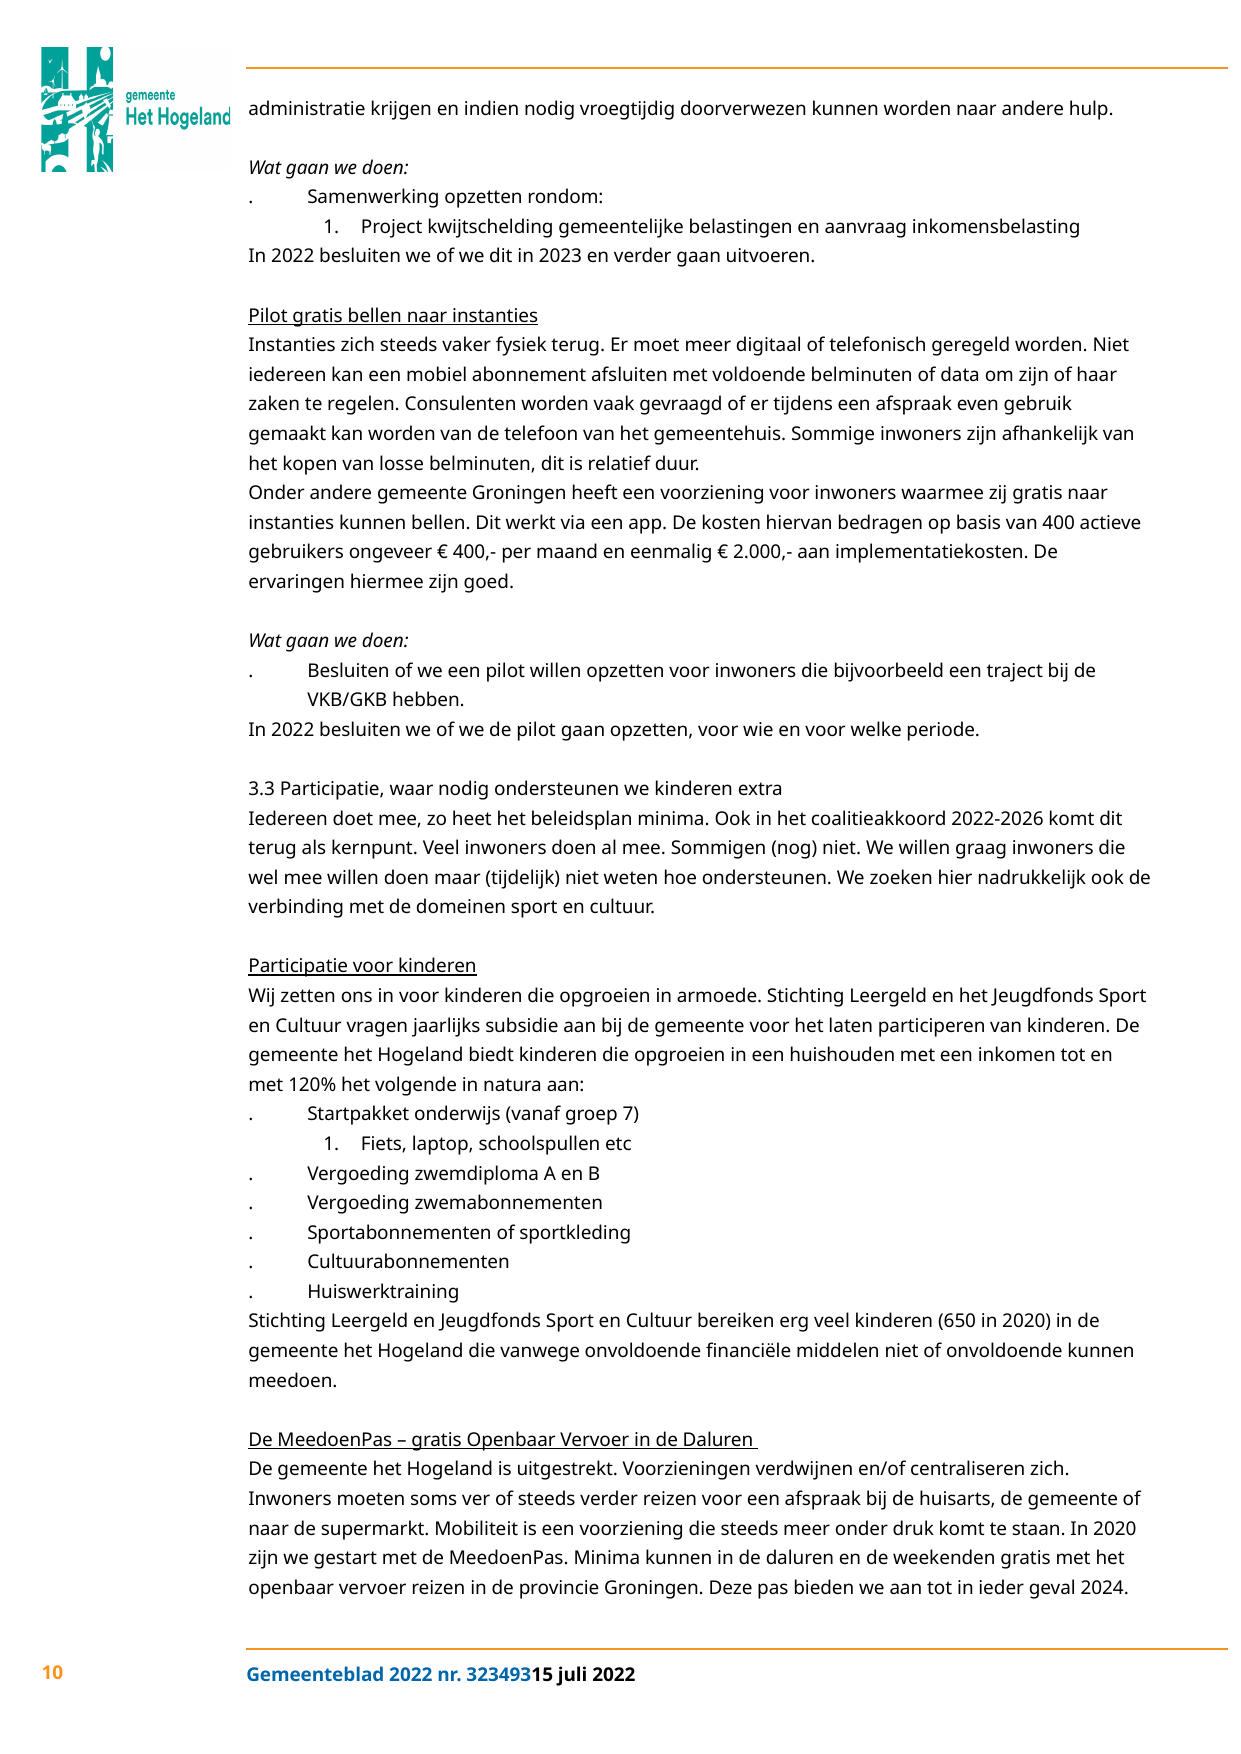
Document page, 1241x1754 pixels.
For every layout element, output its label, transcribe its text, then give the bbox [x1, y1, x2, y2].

text Stichting Leergeld en Jeugdfonds Sport en Cultuur bereiken erg veel kinderen (650 in 2020) in de gemeente het Hogeland die vanwege onvoldoende financiële middelen niet of onvoldoende kunnen meedoen. [248, 1308, 1152, 1393]
list Sportabonnementen of sportkleding [248, 1219, 1152, 1245]
list Startpakket onderwijs (vanaf groep 7) [248, 1101, 1152, 1126]
text Wat gaan we doen: [248, 154, 1152, 180]
list Samenwerking opzetten rondom: [248, 183, 1152, 209]
list Huiswerktraining [248, 1278, 1152, 1304]
list Cultuurabonnementen [248, 1248, 1152, 1274]
text Pilot gratis bellen naar instanties [248, 302, 1152, 328]
text Instanties zich steeds vaker fysiek terug. Er moet meer digitaal of telefonisch geregeld worden. Niet iedereen kan een mobiel abonnement afsluiten met voldoende belminuten of data om zijn of haar zaken te regelen. Consulenten worden vaak gevraagd of er tijdens een afspraak even gebruik gemaakt kan worden van de telefoon van het gemeentehuis. Sommige inwoners zijn afhankelijk van het kopen van losse belminuten, dit is relatief duur. [248, 331, 1152, 476]
list Vergoeding zwemabonnementen [248, 1189, 1152, 1215]
list Fiets, laptop, schoolspullen etc [323, 1130, 1152, 1156]
text Wij zetten ons in voor kinderen die opgroeien in armoede. Stichting Leergeld en het Jeugdfonds Sport en Cultuur vragen jaarlijks subsidie aan bij de gemeente voor het laten participeren van kinderen. De gemeente het Hogeland biedt kinderen die opgroeien in een huishouden met een inkomen tot en met 120% het volgende in natura aan: [248, 982, 1152, 1097]
text Wat gaan we doen: [248, 627, 1152, 653]
text In 2022 besluiten we of we de pilot gaan opzetten, voor wie en voor welke periode. [248, 716, 1152, 742]
text Participatie voor kinderen [248, 953, 1152, 978]
list Besluiten of we een pilot willen opzetten voor inwoners die bijvoorbeeld een traject bij de VKB/GKB hebben. [248, 657, 1152, 712]
list Vergoeding zwemdiploma A en B [248, 1160, 1152, 1186]
text De gemeente het Hogeland is uitgestrekt. Voorzieningen verdwijnen en/of centraliseren zich. Inwoners moeten soms ver of steeds verder reizen voor een afspraak bij de huisarts, de gemeente of naar de supermarkt. Mobiliteit is een voorziening die steeds meer onder druk komt te staan. In 2020 zijn we gestart met de MeedoenPas. Minima kunnen in de daluren en de weekenden gratis met het openbaar vervoer reizen in de provincie Groningen. Deze pas bieden we aan tot in ieder geval 2024. [248, 1456, 1152, 1600]
text 3.3 Participatie, waar nodig ondersteunen we kinderen extra [248, 775, 1152, 801]
text Iedereen doet mee, zo heet het beleidsplan minima. Ook in het coalitieakkoord 2022-2026 komt dit terug als kernpunt. Veel inwoners doen al mee. Sommigen (nog) niet. We willen graag inwoners die wel mee willen doen maar (tijdelijk) niet weten hoe ondersteunen. We zoeken hier nadrukkelijk ook de verbinding met de domeinen sport en cultuur. [248, 805, 1152, 919]
picture [41, 47, 231, 172]
text Onder andere gemeente Groningen heeft een voorziening voor inwoners waarmee zij gratis naar instanties kunnen bellen. Dit werkt via een app. De kosten hiervan bedragen op basis van 400 actieve gebruikers ongeveer € 400,- per maand en eenmalig € 2.000,- aan implementatiekosten. De ervaringen hiermee zijn goed. [248, 479, 1152, 594]
list Project kwijtschelding gemeentelijke belastingen en aanvraag inkomensbelasting [323, 213, 1152, 239]
text administratie krijgen en indien nodig vroegtijdig doorverwezen kunnen worden naar andere hulp. [248, 95, 1152, 121]
text In 2022 besluiten we of we dit in 2023 en verder gaan uitvoeren. [248, 243, 1152, 268]
text De MeedoenPas – gratis Openbaar Vervoer in de Daluren [248, 1426, 1152, 1452]
